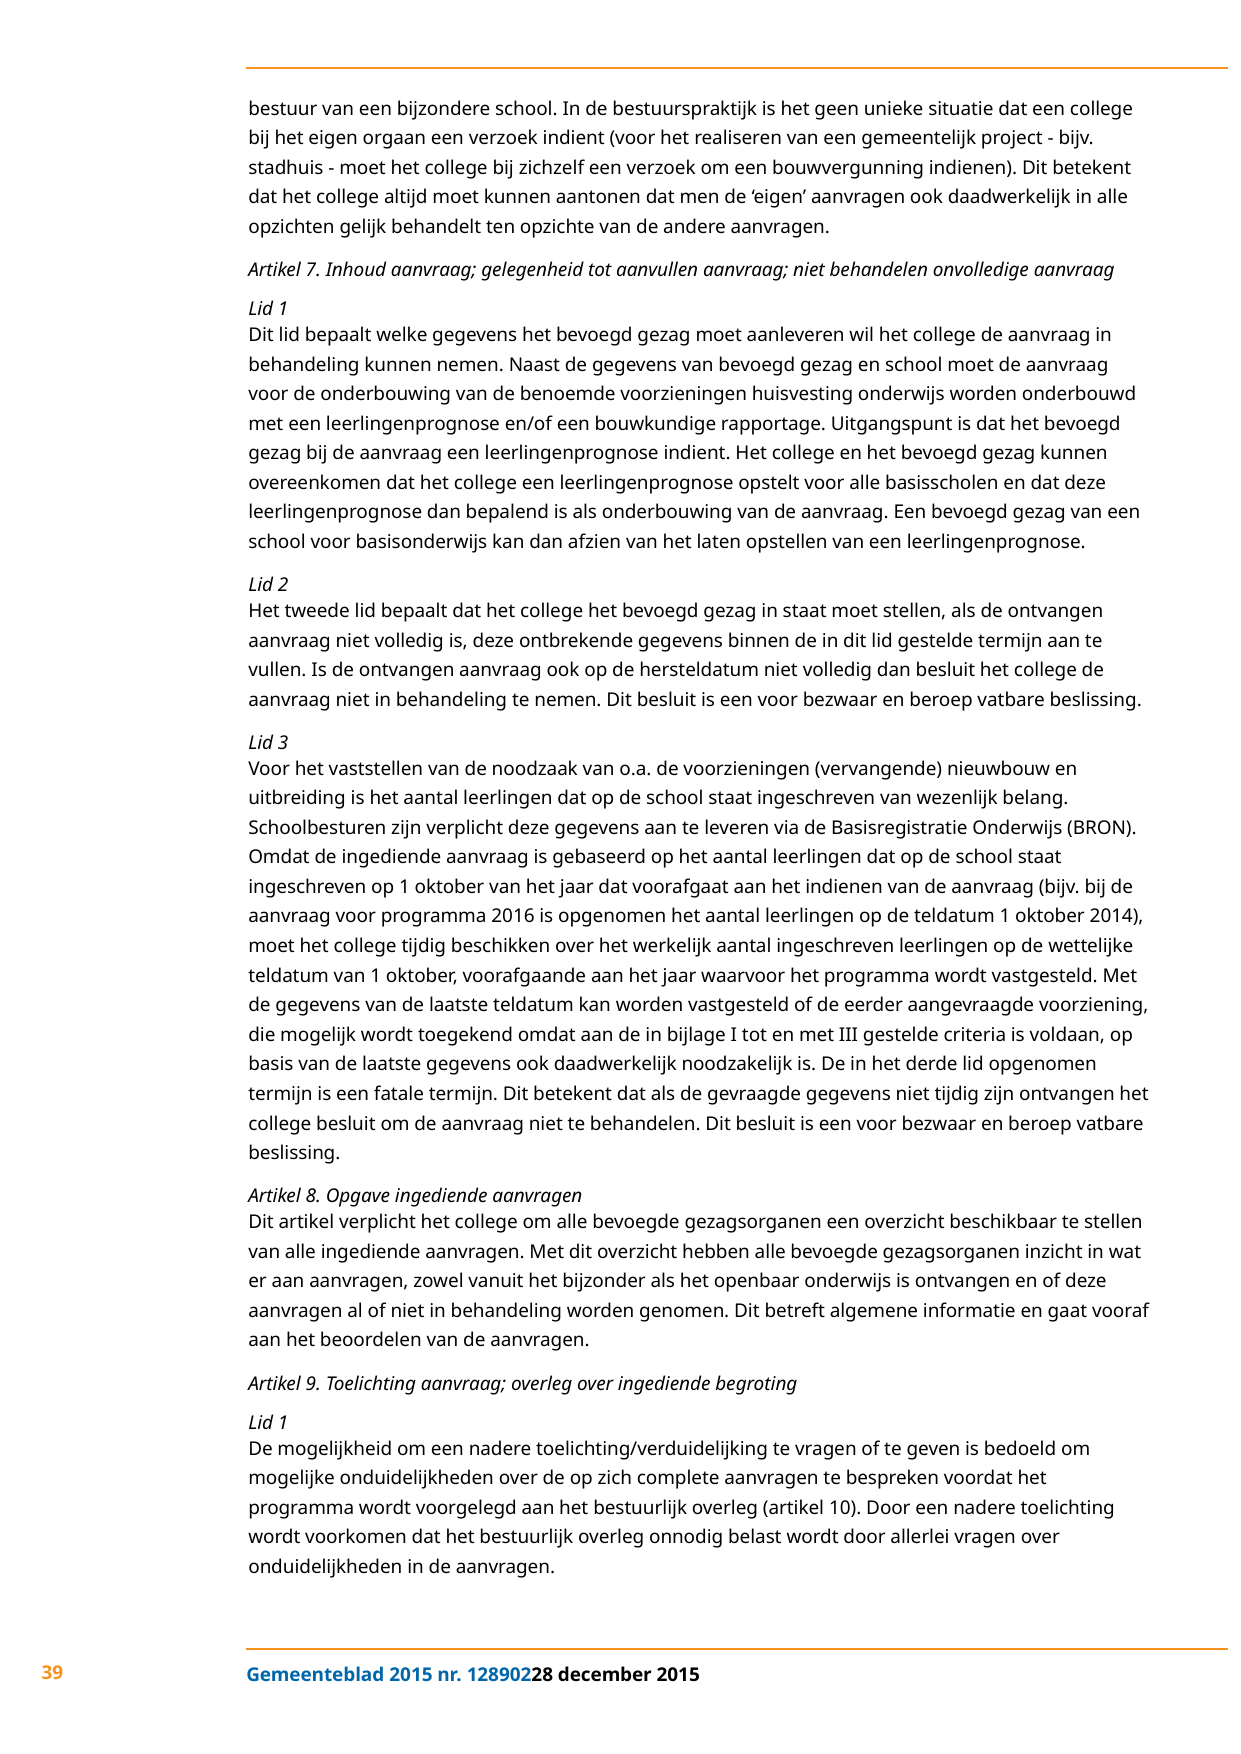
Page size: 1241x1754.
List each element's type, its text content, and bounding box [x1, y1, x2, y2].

text Artikel 8. Opgave ingediende aanvragen [248, 1182, 1152, 1208]
text Het tweede lid bepaalt dat het college het bevoegd gezag in staat moet stellen, als de ontvangen aanvraag niet volledig is, deze ontbrekende gegevens binnen de in dit lid gestelde termijn aan te vullen. Is de ontvangen aanvraag ook op de hersteldatum niet volledig dan besluit het college de aanvraag niet in behandeling te nemen. Dit besluit is een voor bezwaar en beroep vatbare beslissing. [248, 597, 1152, 712]
text Dit lid bepaalt welke gegevens het bevoegd gezag moet aanleveren wil het college de aanvraag in behandeling kunnen nemen. Naast de gegevens van bevoegd gezag en school moet de aanvraag voor de onderbouwing van de benoemde voorzieningen huisvesting onderwijs worden onderbouwd met een leerlingenprognose en/of een bouwkundige rapportage. Uitgangspunt is dat het bevoegd gezag bij de aanvraag een leerlingenprognose indient. Het college en het bevoegd gezag kunnen overeenkomen dat het college een leerlingenprognose opstelt voor alle basisscholen en dat deze leerlingenprognose dan bepalend is als onderbouwing van de aanvraag. Een bevoegd gezag van een school voor basisonderwijs kan dan afzien van het laten opstellen van een leerlingenprognose. [248, 321, 1152, 554]
text Lid 1 [248, 296, 1152, 321]
text bestuur van een bijzondere school. In de bestuurspraktijk is het geen unieke situatie dat een college bij het eigen orgaan een verzoek indient (voor het realiseren van een gemeentelijk project - bijv. stadhuis - moet het college bij zichzelf een verzoek om een bouwvergunning indienen). Dit betekent dat het college altijd moet kunnen aantonen dat men de ‘eigen’ aanvragen ook daadwerkelijk in alle opzichten gelijk behandelt ten opzichte van de andere aanvragen. [248, 95, 1152, 239]
text Lid 3 [248, 729, 1152, 755]
text Dit artikel verplicht het college om alle bevoegde gezagsorganen een overzicht beschikbaar te stellen van alle ingediende aanvragen. Met dit overzicht hebben alle bevoegde gezagsorganen inzicht in wat er aan aanvragen, zowel vanuit het bijzonder als het openbaar onderwijs is ontvangen en of deze aanvragen al of niet in behandeling worden genomen. Dit betreft algemene informatie en gaat vooraf aan het beoordelen van de aanvragen. [248, 1208, 1152, 1352]
picture [41, 47, 231, 172]
text Artikel 9. Toelichting aanvraag; overleg over ingediende begroting [248, 1370, 1152, 1395]
text Voor het vaststellen van de noodzaak van o.a. de voorzieningen (vervangende) nieuwbouw en uitbreiding is het aantal leerlingen dat op de school staat ingeschreven van wezenlijk belang. Schoolbesturen zijn verplicht deze gegevens aan te leveren via de Basisregistratie Onderwijs (BRON). Omdat de ingediende aanvraag is gebaseerd op het aantal leerlingen dat op de school staat ingeschreven op 1 oktober van het jaar dat voorafgaat aan het indienen van de aanvraag (bijv. bij de aanvraag voor programma 2016 is opgenomen het aantal leerlingen op de teldatum 1 oktober 2014), moet het college tijdig beschikken over het werkelijk aantal ingeschreven leerlingen op de wettelijke teldatum van 1 oktober, voorafgaande aan het jaar waarvoor het programma wordt vastgesteld. Met de gegevens van de laatste teldatum kan worden vastgesteld of de eerder aangevraagde voorziening, die mogelijk wordt toegekend omdat aan de in bijlage I tot en met III gestelde criteria is voldaan, op basis van de laatste gegevens ook daadwerkelijk noodzakelijk is. De in het derde lid opgenomen termijn is een fatale termijn. Dit betekent dat als de gevraagde gegevens niet tijdig zijn ontvangen het college besluit om de aanvraag niet te behandelen. Dit besluit is een voor bezwaar en beroep vatbare beslissing. [248, 755, 1152, 1165]
text Lid 1 [248, 1409, 1152, 1435]
text Artikel 7. Inhoud aanvraag; gelegenheid tot aanvullen aanvraag; niet behandelen onvolledige aanvraag [248, 256, 1152, 282]
text De mogelijkheid om een nadere toelichting/verduidelijking te vragen of te geven is bedoeld om mogelijke onduidelijkheden over de op zich complete aanvragen te bespreken voordat het programma wordt voorgelegd aan het bestuurlijk overleg (artikel 10). Door een nadere toelichting wordt voorkomen dat het bestuurlijk overleg onnodig belast wordt door allerlei vragen over onduidelijkheden in de aanvragen. [248, 1435, 1152, 1579]
text Lid 2 [248, 571, 1152, 597]
